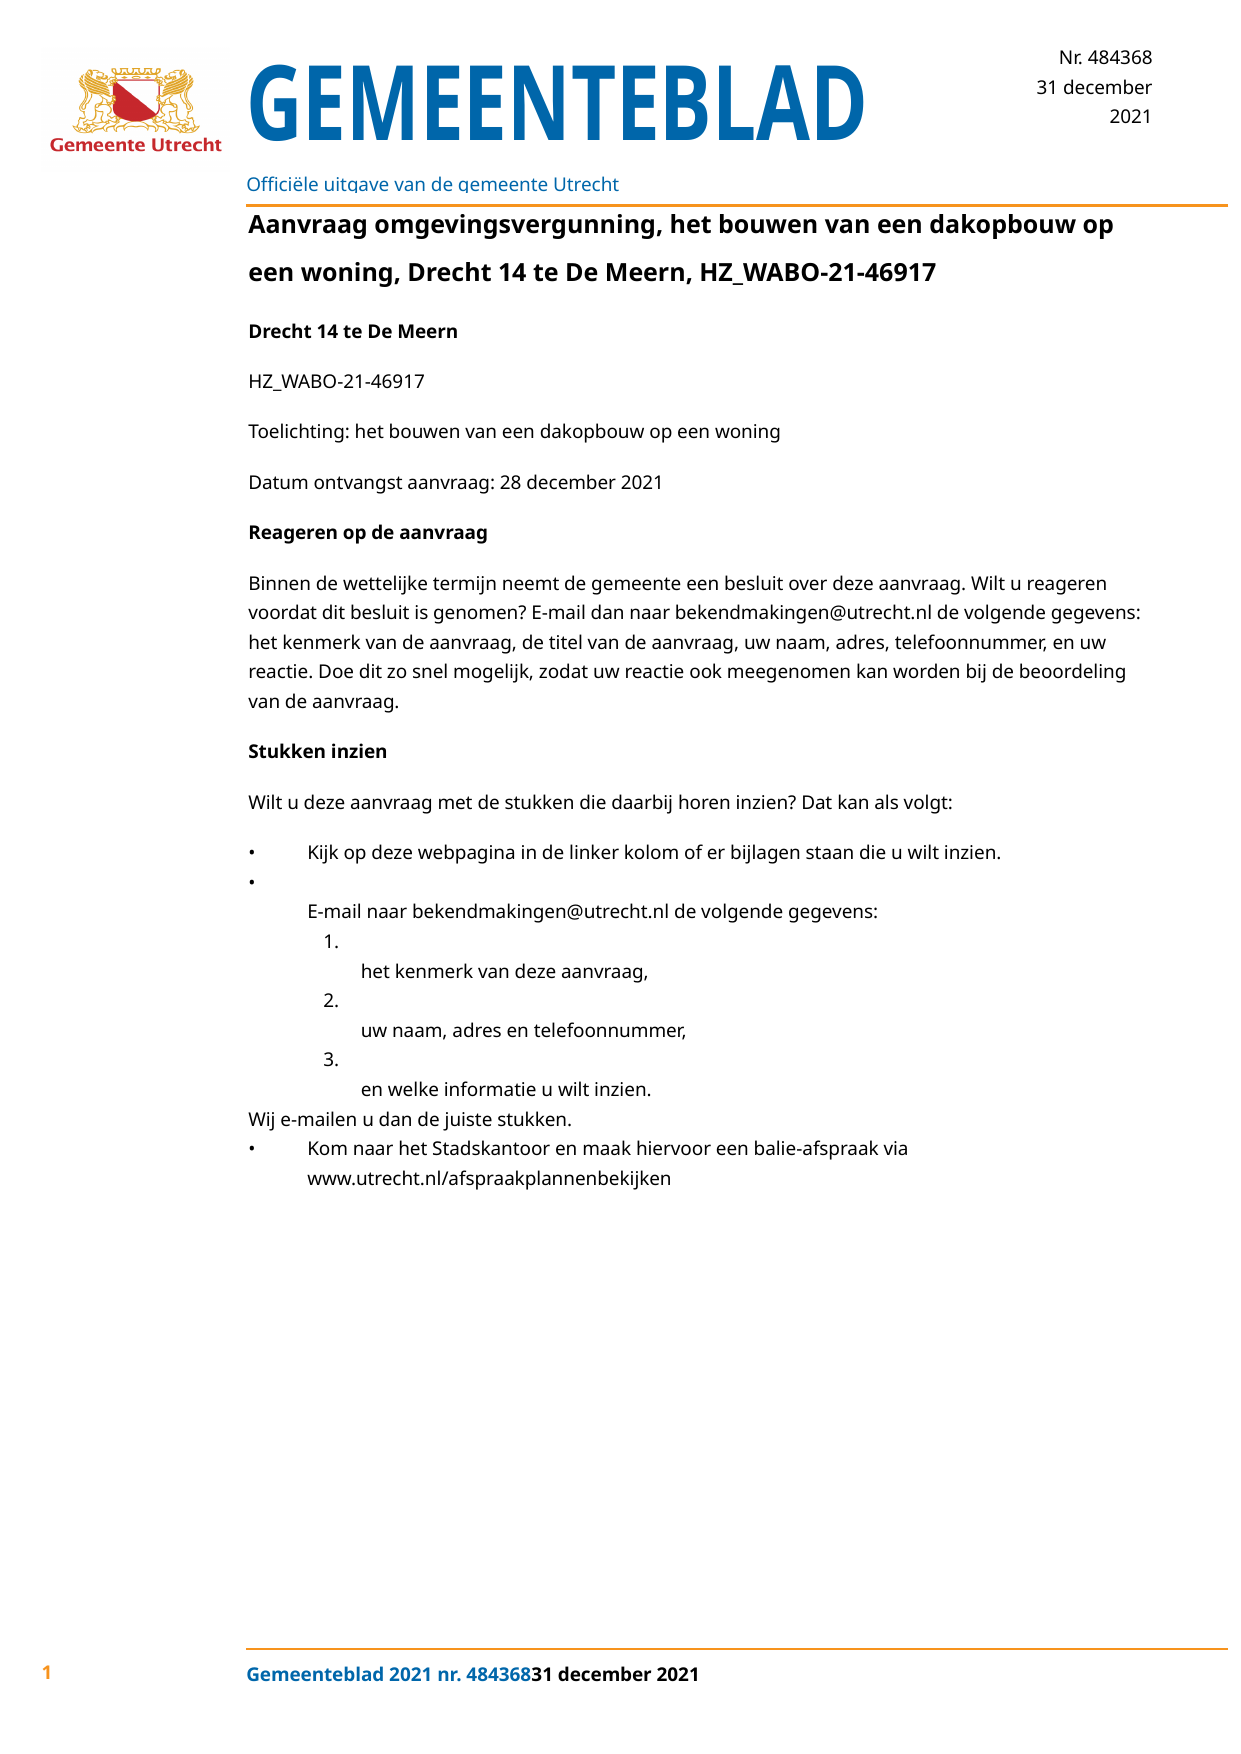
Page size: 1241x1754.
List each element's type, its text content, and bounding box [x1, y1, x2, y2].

picture [41, 47, 231, 172]
text Aanvraag omgevingsvergunning, het bouwen van een dakopbouw op een woning, Drecht 14 te De Meern, HZ_WABO-21-46917 [248, 207, 1152, 288]
text Toelichting: het bouwen van een dakopbouw op een woning [248, 419, 1152, 444]
text Datum ontvangst aanvraag: 28 december 2021 [248, 469, 1152, 495]
list en welke informatie u wilt inzien. [323, 1076, 1152, 1102]
text Drecht 14 te De Meern [248, 318, 1152, 344]
text Binnen de wettelijke termijn neemt de gemeente een besluit over deze aanvraag. Wilt u reageren voordat dit besluit is genomen? E-mail dan naar bekendmakingen@utrecht.nl de volgende gegevens: het kenmerk van de aanvraag, de titel van de aanvraag, uw naam, adres, telefoonnummer, en uw reactie. Doe dit zo snel mogelijk, zodat uw reactie ook meegenomen kan worden bij de beoordeling van de aanvraag. [248, 570, 1152, 714]
text Wij e-mailen u dan de juiste stukken. [248, 1106, 1152, 1132]
list uw naam, adres en telefoonnummer, [323, 1017, 1152, 1043]
list E-mail naar bekendmakingen@utrecht.nl de volgende gegevens: [248, 899, 1152, 924]
list Kom naar het Stadskantoor en maak hiervoor een balie-afspraak via www.utrecht.nl/afspraakplannenbekijken [248, 1135, 1152, 1191]
text Reageren op de aanvraag [248, 519, 1152, 545]
list Kijk op deze webpagina in de linker kolom of er bijlagen staan die u wilt inzien. [248, 839, 1152, 865]
list het kenmerk van deze aanvraag, [323, 958, 1152, 984]
text Wilt u deze aanvraag met de stukken die daarbij horen inzien? Dat kan als volgt: [248, 789, 1152, 815]
text Stukken inzien [248, 739, 1152, 764]
text HZ_WABO-21-46917 [248, 368, 1152, 394]
